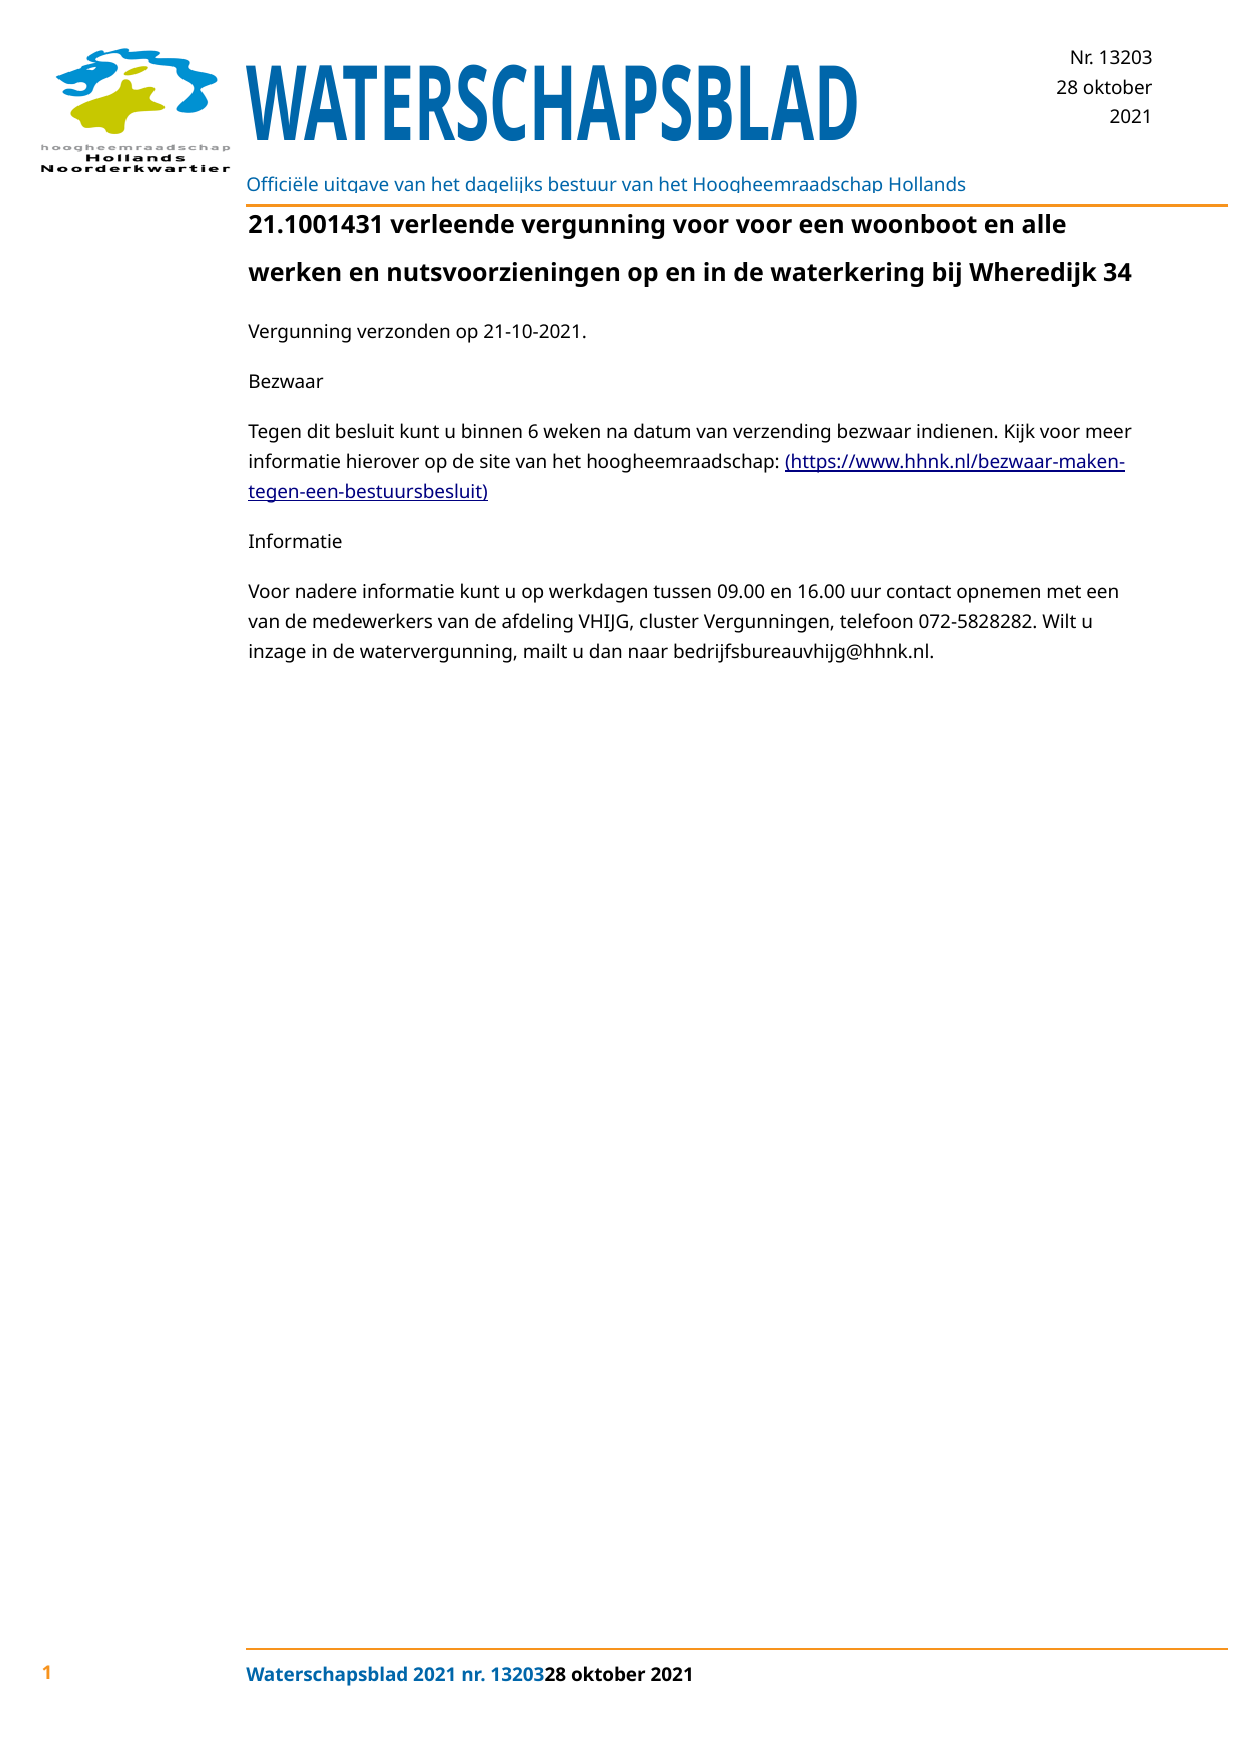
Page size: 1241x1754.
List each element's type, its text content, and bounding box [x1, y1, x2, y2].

text Informatie [248, 528, 1152, 554]
picture [41, 47, 231, 172]
text 21.1001431 verleende vergunning voor voor een woonboot en alle werken en nutsvoorzieningen op en in de waterkering bij Wheredijk 34 [248, 207, 1152, 288]
text Bezwaar [248, 368, 1152, 394]
text Voor nadere informatie kunt u op werkdagen tussen 09.00 en 16.00 uur contact opnemen met een van de medewerkers van de afdeling VHIJG, cluster Vergunningen, telefoon 072-5828282. Wilt u inzage in de watervergunning, mailt u dan naar bedrijfsbureauvhijg@hhnk.nl. [248, 579, 1152, 664]
text Tegen dit besluit kunt u binnen 6 weken na datum van verzending bezwaar indienen. Kijk voor meer informatie hierover op de site van het hoogheemraadschap: (https://www.hhnk.nl/bezwaar-maken-tegen-een-bestuursbesluit) [248, 419, 1152, 504]
text Vergunning verzonden op 21-10-2021. [248, 318, 1152, 344]
